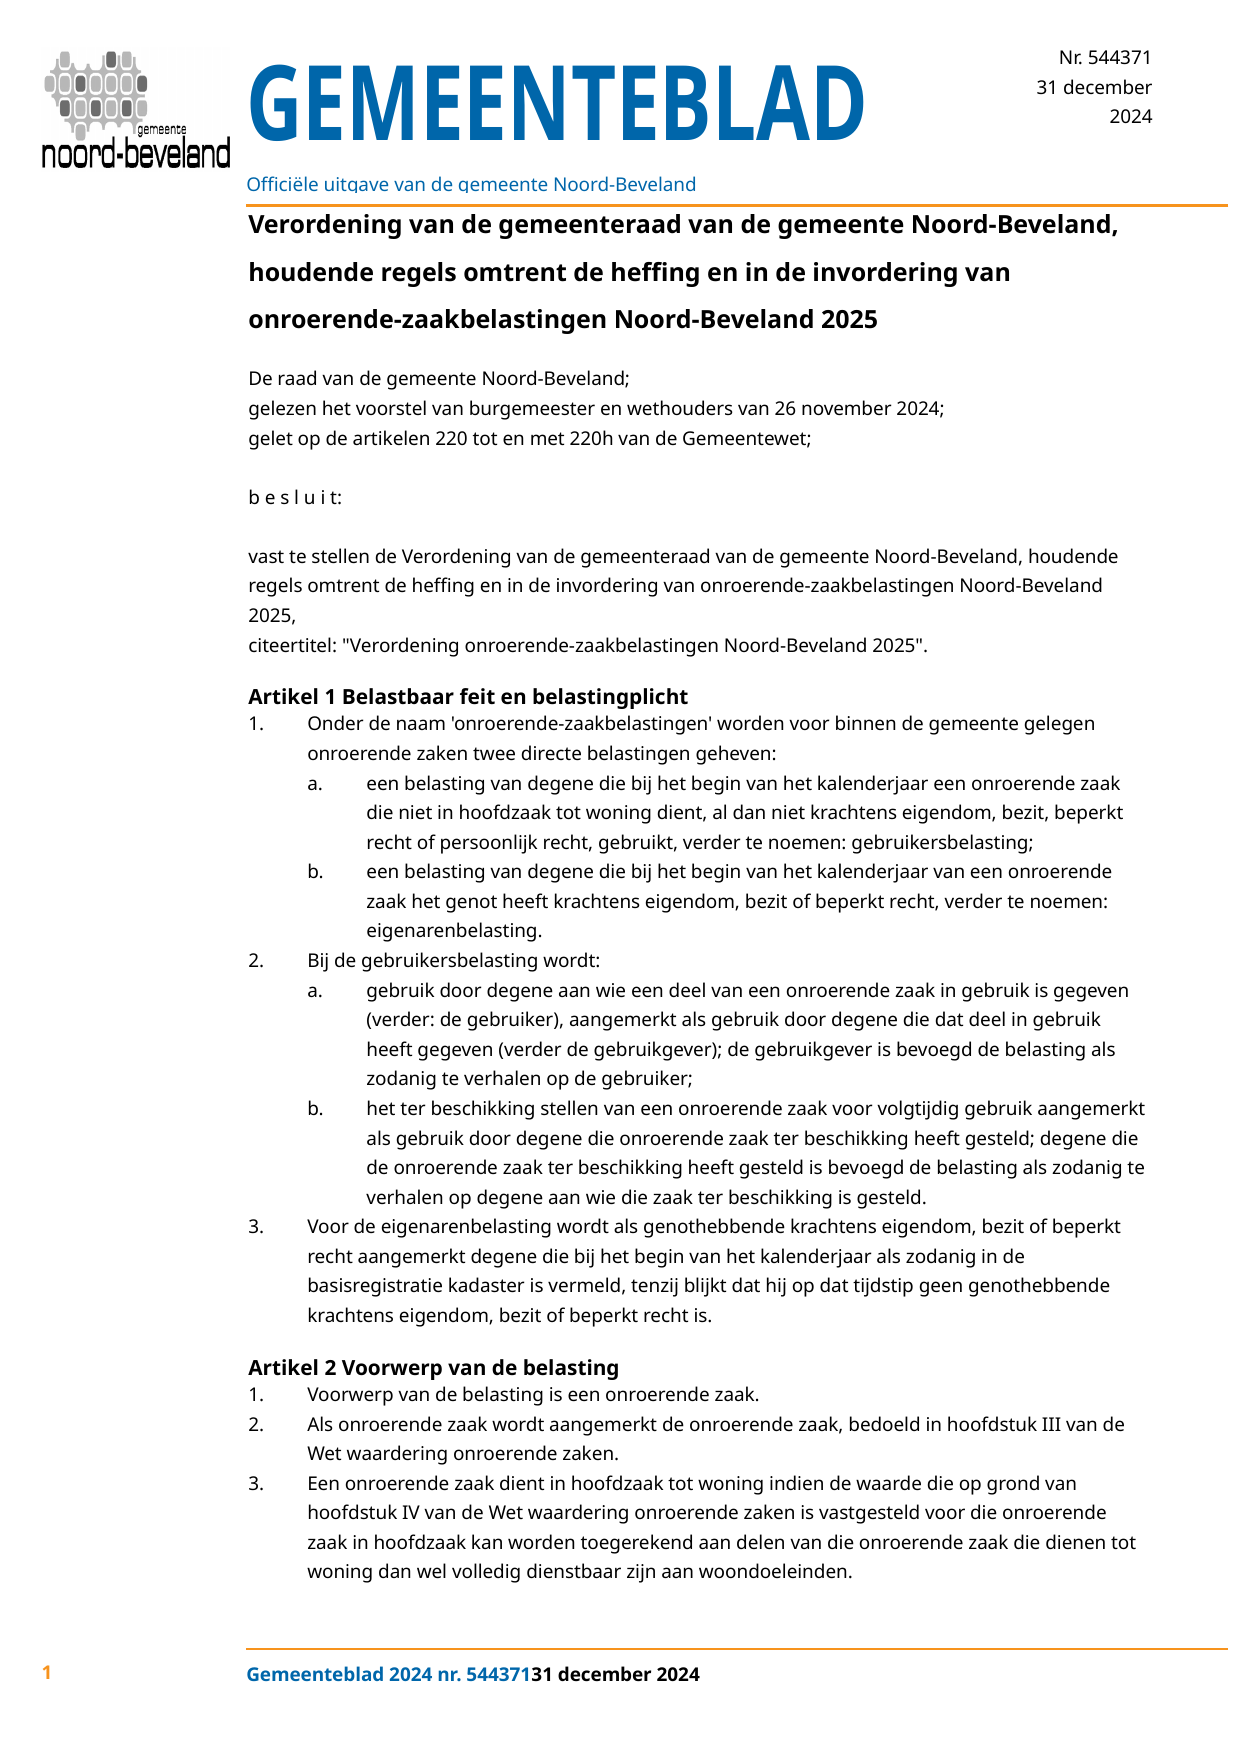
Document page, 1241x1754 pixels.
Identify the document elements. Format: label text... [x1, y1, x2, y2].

text gelezen het voorstel van burgemeester en wethouders van 26 november 2024; [248, 395, 1152, 421]
list Voorwerp van de belasting is een onroerende zaak. [248, 1381, 1152, 1407]
list een belasting van degene die bij het begin van het kalenderjaar van een onroerende zaak het genot heeft krachtens eigendom, bezit of beperkt recht, verder te noemen: eigenarenbelasting. [307, 858, 1152, 943]
text Verordening van de gemeenteraad van de gemeente Noord-Beveland, houdende regels omtrent de heffing en in de invordering van onroerende-zaakbelastingen Noord-Beveland 2025 [248, 207, 1152, 336]
text De raad van de gemeente Noord-Beveland; [248, 366, 1152, 391]
picture [41, 47, 231, 172]
text citeertitel: "Verordening onroerende-zaakbelastingen Noord-Beveland 2025". [248, 632, 1152, 657]
list Onder de naam 'onroerende-zaakbelastingen' worden voor binnen de gemeente gelegen onroerende zaken twee directe belastingen geheven: [248, 711, 1152, 766]
text Artikel 1 Belastbaar feit en belastingplicht [248, 682, 1152, 711]
list Een onroerende zaak dient in hoofdzaak tot woning indien de waarde die op grond van hoofdstuk IV van de Wet waardering onroerende zaken is vastgesteld voor die onroerende zaak in hoofdzaak kan worden toegerekend aan delen van die onroerende zaak die dienen tot woning dan wel volledig dienstbaar zijn aan woondoeleinden. [248, 1470, 1152, 1584]
text b e s l u i t: [248, 484, 1152, 509]
list het ter beschikking stellen van een onroerende zaak voor volgtijdig gebruik aangemerkt als gebruik door degene die onroerende zaak ter beschikking heeft gesteld; degene die de onroerende zaak ter beschikking heeft gesteld is bevoegd de belasting als zodanig te verhalen op degene aan wie die zaak ter beschikking is gesteld. [307, 1095, 1152, 1210]
list Als onroerende zaak wordt aangemerkt de onroerende zaak, bedoeld in hoofdstuk III van de Wet waardering onroerende zaken. [248, 1411, 1152, 1466]
text vast te stellen de Verordening van de gemeenteraad van de gemeente Noord-Beveland, houdende regels omtrent de heffing en in de invordering van onroerende-zaakbelastingen Noord-Beveland 2025, [248, 543, 1152, 628]
list Voor de eigenarenbelasting wordt als genothebbende krachtens eigendom, bezit of beperkt recht aangemerkt degene die bij het begin van het kalenderjaar als zodanig in de basisregistratie kadaster is vermeld, tenzij blijkt dat hij op dat tijdstip geen genothebbende krachtens eigendom, bezit of beperkt recht is. [248, 1213, 1152, 1328]
list gebruik door degene aan wie een deel van een onroerende zaak in gebruik is gegeven (verder: de gebruiker), aangemerkt als gebruik door degene die dat deel in gebruik heeft gegeven (verder de gebruikgever); de gebruikgever is bevoegd de belasting als zodanig te verhalen op de gebruiker; [307, 977, 1152, 1091]
list een belasting van degene die bij het begin van het kalenderjaar een onroerende zaak die niet in hoofdzaak tot woning dient, al dan niet krachtens eigendom, bezit, beperkt recht of persoonlijk recht, gebruikt, verder te noemen: gebruikersbelasting; [307, 770, 1152, 855]
list Bij de gebruikersbelasting wordt: [248, 947, 1152, 973]
text gelet op de artikelen 220 tot en met 220h van de Gemeentewet; [248, 425, 1152, 450]
text Artikel 2 Voorwerp van de belasting [248, 1353, 1152, 1381]
